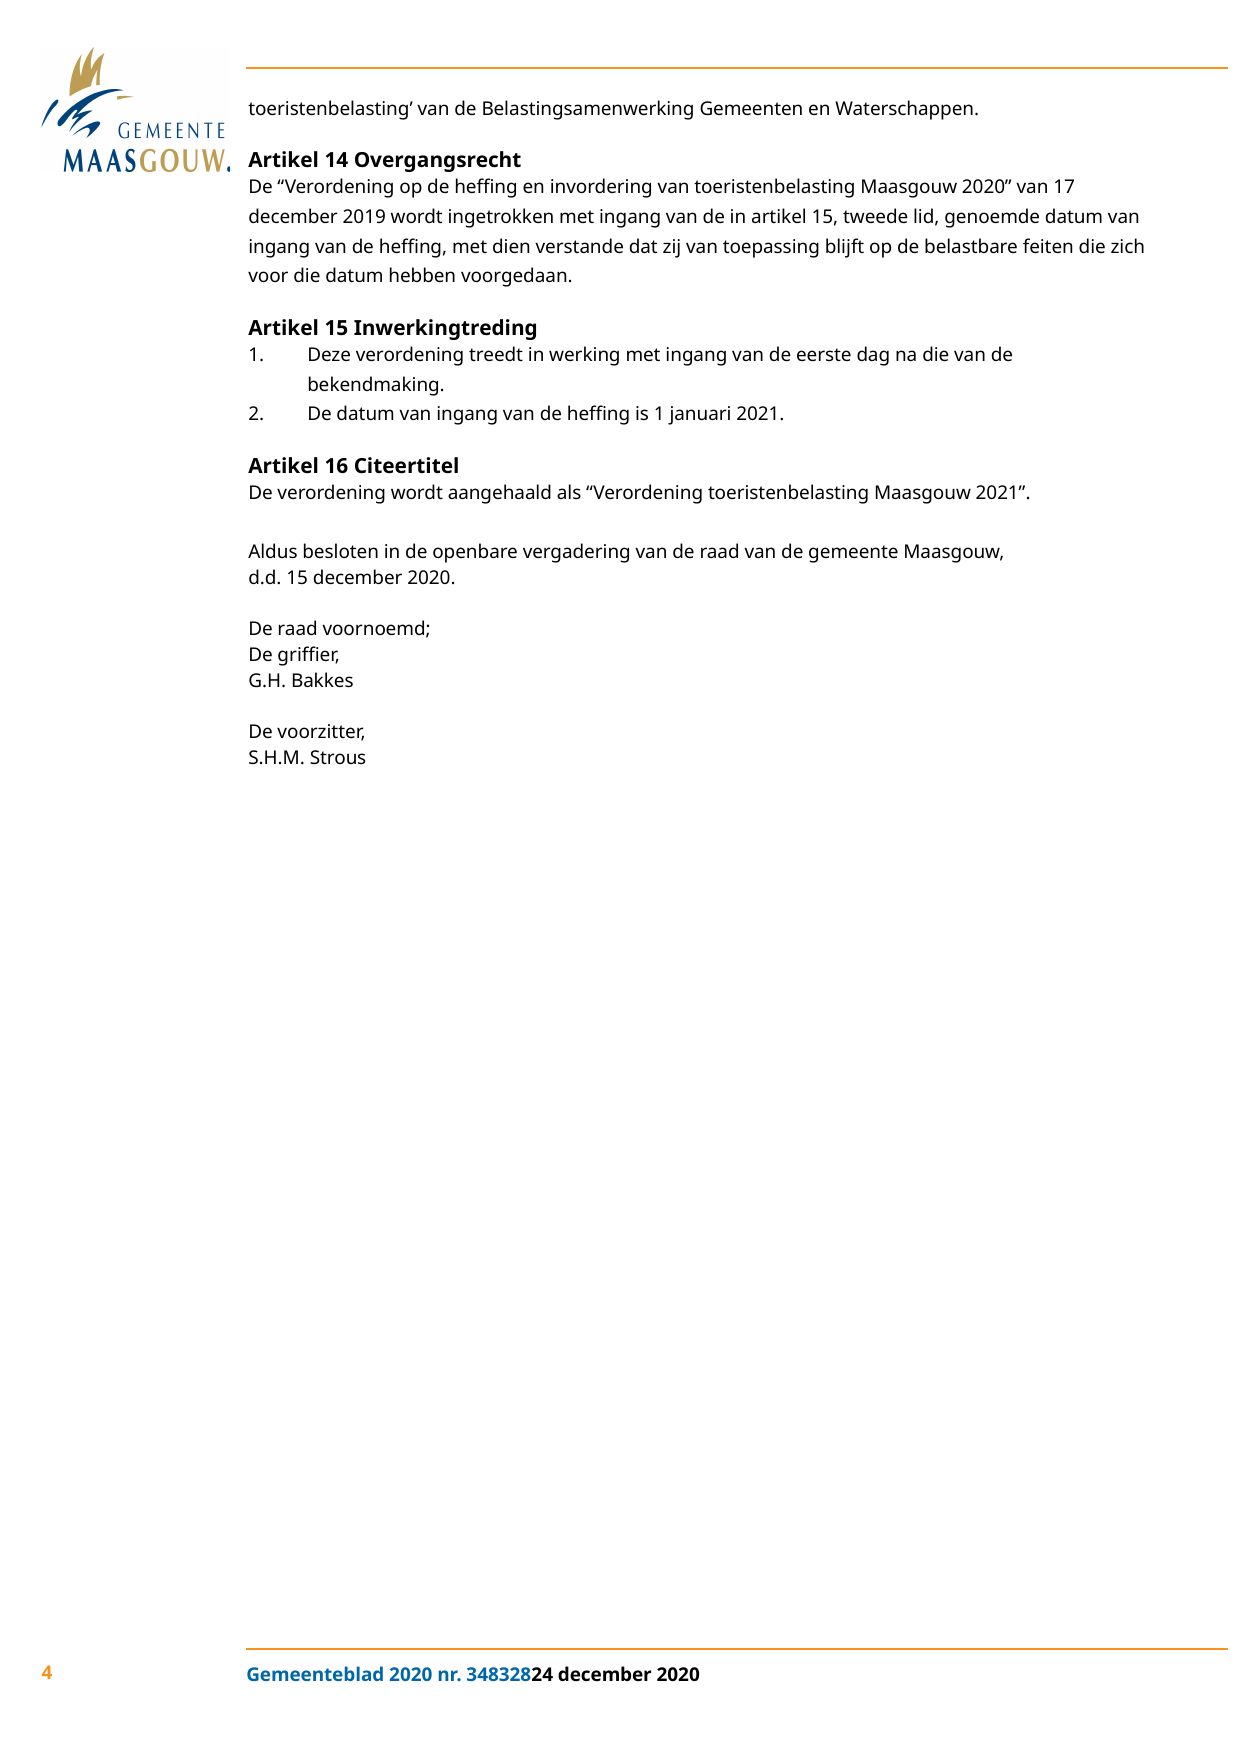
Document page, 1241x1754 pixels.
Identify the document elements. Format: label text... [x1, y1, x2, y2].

text Artikel 14 Overgangsrecht [248, 145, 1152, 174]
text Artikel 16 Citeertitel [248, 451, 1152, 479]
text G.H. Bakkes [248, 667, 1152, 693]
text De raad voornoemd; [248, 616, 1152, 641]
text d.d. 15 december 2020. [248, 564, 1152, 590]
text De “Verordening op de heffing en invordering van toeristenbelasting Maasgouw 2020” van 17 december 2019 wordt ingetrokken met ingang van de in artikel 15, tweede lid, genoemde datum van ingang van de heffing, met dien verstande dat zij van toepassing blijft op de belastbare feiten die zich voor die datum hebben voorgedaan. [248, 174, 1152, 288]
text Aldus besloten in de openbare vergadering van de raad van de gemeente Maasgouw, [248, 538, 1152, 564]
text De verordening wordt aangehaald als “Verordening toeristenbelasting Maasgouw 2021”. [248, 479, 1152, 505]
text De voorzitter, [248, 718, 1152, 744]
text S.H.M. Strous [248, 744, 1152, 770]
list De datum van ingang van de heffing is 1 januari 2021. [248, 400, 1152, 426]
list Deze verordening treedt in werking met ingang van de eerste dag na die van de bekendmaking. [248, 341, 1152, 397]
text Artikel 15 Inwerkingtreding [248, 313, 1152, 341]
text toeristenbelasting’ van de Belastingsamenwerking Gemeenten en Waterschappen. [248, 95, 1152, 121]
text De griffier, [248, 641, 1152, 667]
picture [41, 47, 231, 172]
